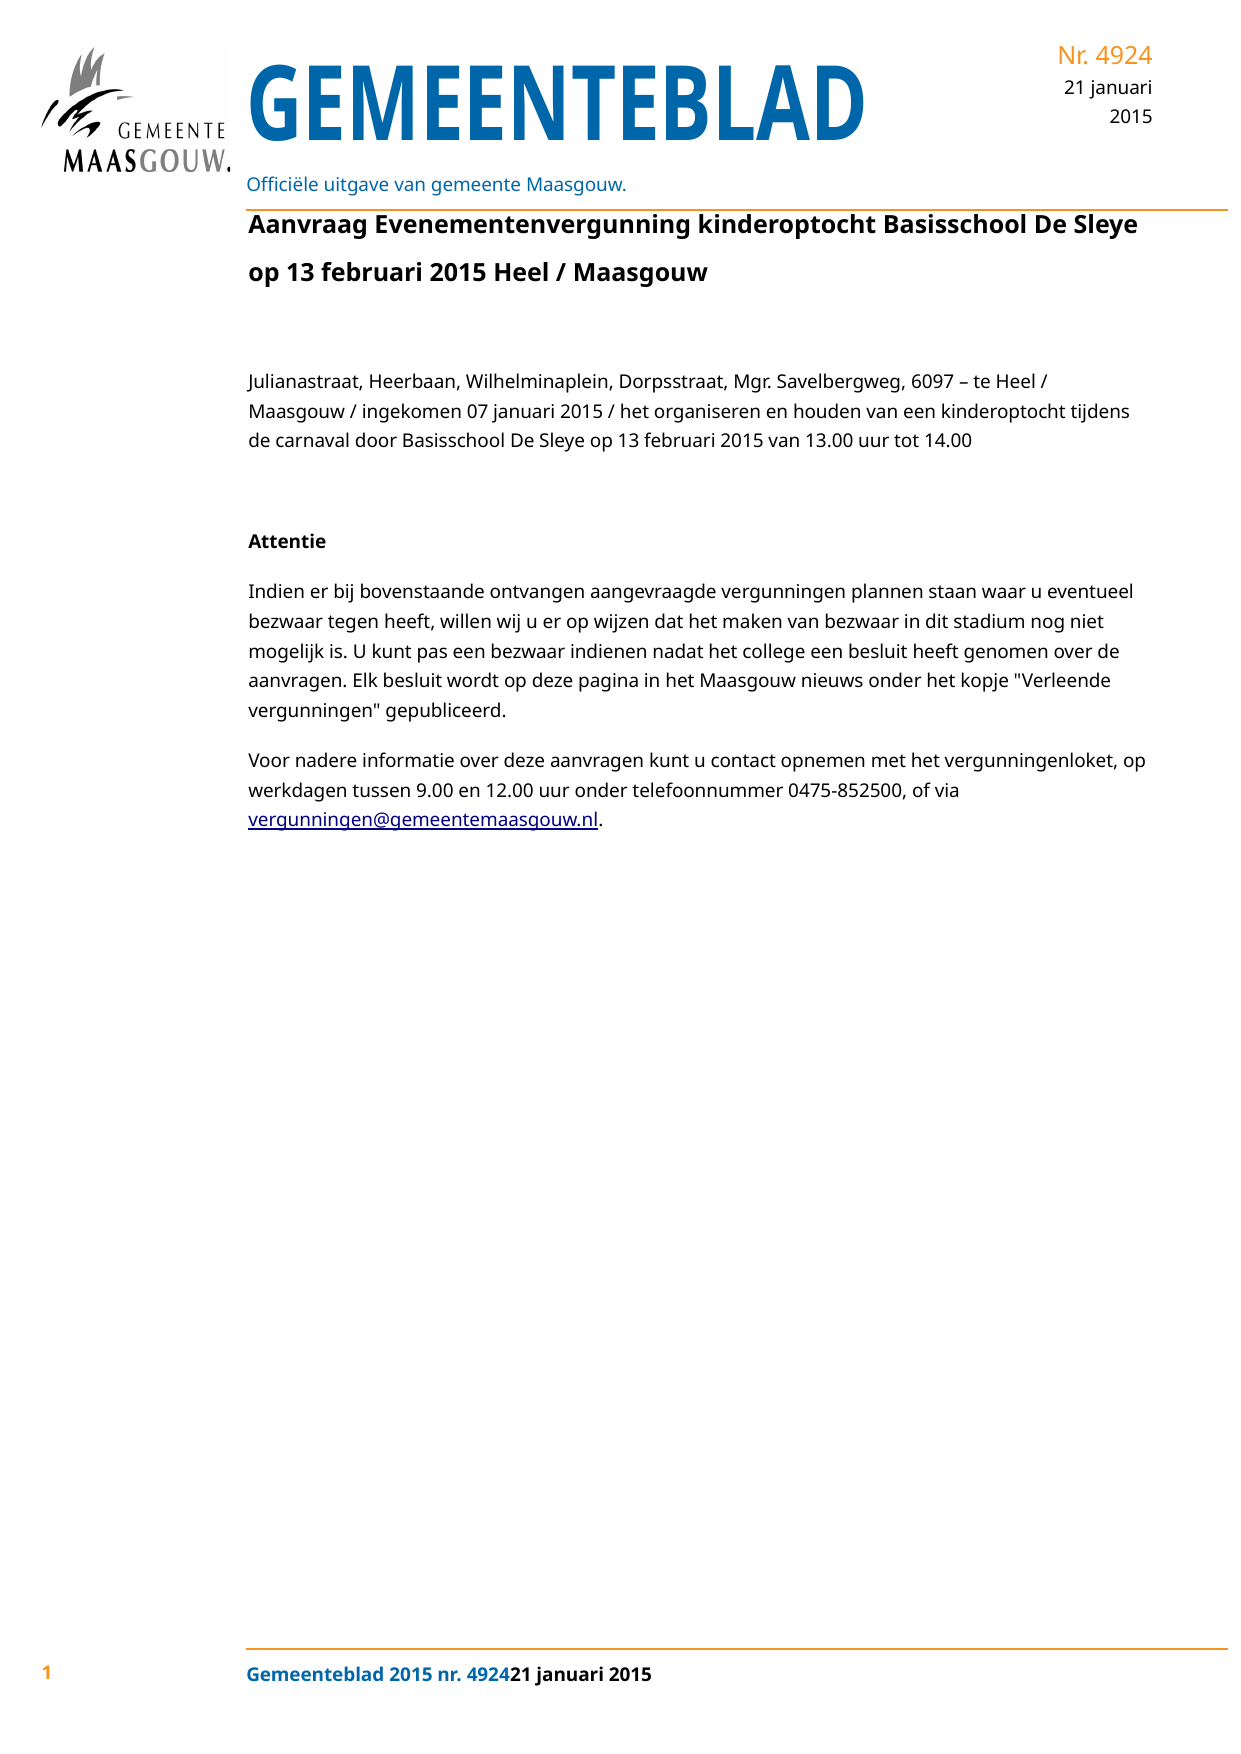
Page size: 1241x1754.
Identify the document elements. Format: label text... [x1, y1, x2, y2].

text Voor nadere informatie over deze aanvragen kunt u contact opnemen met het vergunningenloket, op werkdagen tussen 9.00 en 12.00 uur onder telefoonnummer 0475-852500, of via vergunningen@gemeentemaasgouw.nl. [248, 747, 1152, 832]
text Indien er bij bovenstaande ontvangen aangevraagde vergunningen plannen staan waar u eventueel bezwaar tegen heeft, willen wij u er op wijzen dat het maken van bezwaar in dit stadium nog niet mogelijk is. U kunt pas een bezwaar indienen nadat het college een besluit heeft genomen over de aanvragen. Elk besluit wordt op deze pagina in het Maasgouw nieuws onder het kopje "Verleende vergunningen" gepubliceerd. [248, 579, 1152, 723]
text Aanvraag Evenementenvergunning kinderoptocht Basisschool De Sleye op 13 februari 2015 Heel / Maasgouw [248, 211, 1152, 288]
text Julianastraat, Heerbaan, Wilhelminaplein, Dorpsstraat, Mgr. Savelbergweg, 6097 – te Heel / Maasgouw / ingekomen 07 januari 2015 / het organiseren en houden van een kinderoptocht tijdens de carnaval door Basisschool De Sleye op 13 februari 2015 van 13.00 uur tot 14.00 [248, 368, 1152, 453]
text Attentie [248, 528, 1152, 554]
picture [41, 47, 231, 172]
